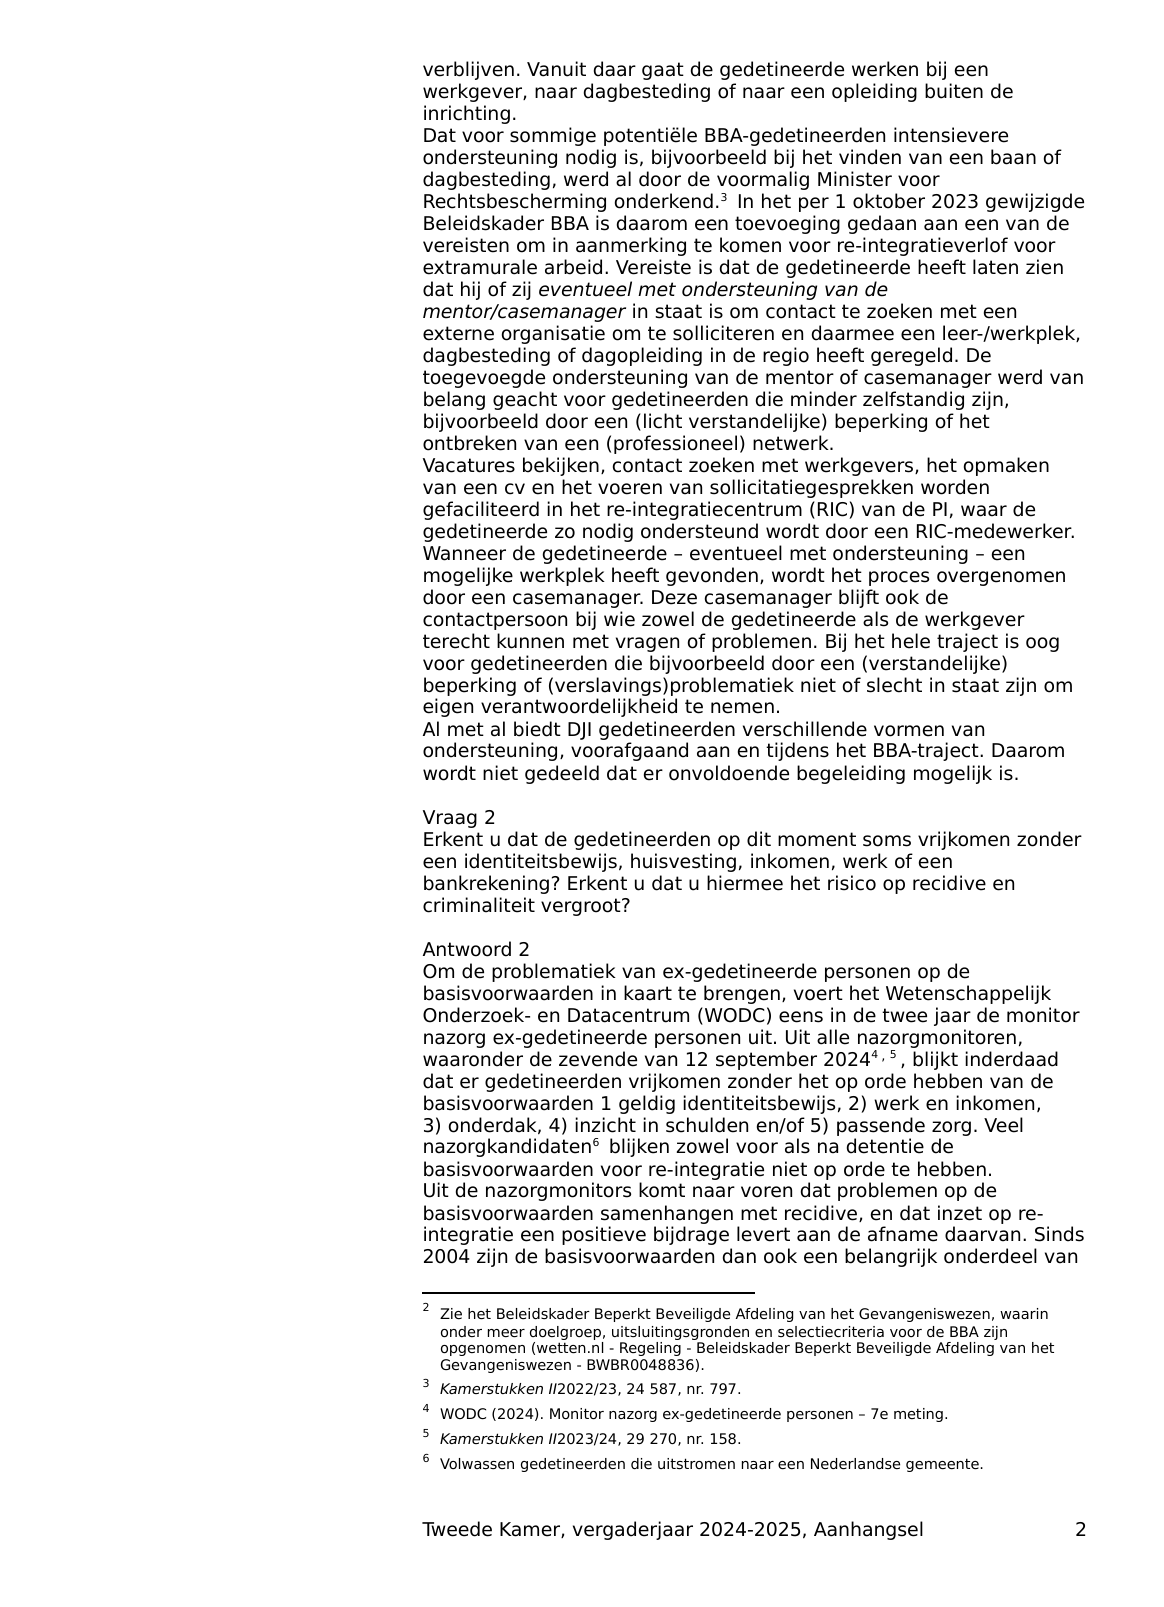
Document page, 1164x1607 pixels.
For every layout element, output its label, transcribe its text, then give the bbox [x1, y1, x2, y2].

text Om de problematiek van ex-gedetineerde personen op de basisvoorwaarden in kaart te brengen, voert het Wetenschappelijk Onderzoek- en Datacentrum (WODC) eens in de twee jaar de monitor nazorg ex-gedetineerde personen uit. Uit alle nazorgmonitoren, waaronder de zevende van 12 september 2024, , blijkt inderdaad dat er gedetineerden vrijkomen zonder het op orde hebben van de basisvoorwaarden 1 geldig identiteitsbewijs, 2) werk en inkomen, 3) onderdak, 4) inzicht in schulden en/of 5) passende zorg. Veel nazorgkandidaten blijken zowel voor als na detentie de basisvoorwaarden voor re-integratie niet op orde te hebben. [422, 961, 1087, 1180]
text Vraag 2 [422, 807, 1087, 828]
text Dat voor sommige potentiële BBA-gedetineerden intensievere ondersteuning nodig is, bijvoorbeeld bij het vinden van een baan of dagbesteding, werd al door de voormalig Minister voor Rechtsbescherming onderkend. In het per 1 oktober 2023 gewijzigde Beleidskader BBA is daarom een toevoeging gedaan aan een van de vereisten om in aanmerking te komen voor re-integratieverlof voor extramurale arbeid. Vereiste is dat de gedetineerde heeft laten zien dat hij of zij eventueel met ondersteuning van de mentor/casemanager in staat is om contact te zoeken met een externe organisatie om te solliciteren en daarmee een leer-/werkplek, dagbesteding of dagopleiding in de regio heeft geregeld. De toegevoegde ondersteuning van de mentor of casemanager werd van belang geacht voor gedetineerden die minder zelfstandig zijn, bijvoorbeeld door een (licht verstandelijke) beperking of het ontbreken van een (professioneel) netwerk. [422, 125, 1087, 455]
text Volwassen gedetineerden die uitstromen naar een Nederlandse gemeente. [422, 1452, 1087, 1474]
text Kamerstukken II2022/23, 24 587, nr. 797. [422, 1377, 1087, 1399]
text Erkent u dat de gedetineerden op dit moment soms vrijkomen zonder een identiteitsbewijs, huisvesting, inkomen, werk of een bankrekening? Erkent u dat u hiermee het risico op recidive en criminaliteit vergroot? [422, 828, 1087, 916]
text verblijven. Vanuit daar gaat de gedetineerde werken bij een werkgever, naar dagbesteding of naar een opleiding buiten de inrichting. [422, 59, 1087, 125]
text WODC (2024). Monitor nazorg ex-gedetineerde personen – 7e meting. [422, 1402, 1087, 1424]
text Uit de nazorgmonitors komt naar voren dat problemen op de basisvoorwaarden samenhangen met recidive, en dat inzet op re-integratie een positieve bijdrage levert aan de afname daarvan. Sinds 2004 zijn de basisvoorwaarden dan ook een belangrijk onderdeel van [422, 1180, 1087, 1268]
text Kamerstukken II2023/24, 29 270, nr. 158. [422, 1427, 1087, 1449]
text Al met al biedt DJI gedetineerden verschillende vormen van ondersteuning, voorafgaand aan en tijdens het BBA-traject. Daarom wordt niet gedeeld dat er onvoldoende begeleiding mogelijk is. [422, 718, 1087, 784]
text Vacatures bekijken, contact zoeken met werkgevers, het opmaken van een cv en het voeren van sollicitatiegesprekken worden gefaciliteerd in het re-integratiecentrum (RIC) van de PI, waar de gedetineerde zo nodig ondersteund wordt door een RIC-medewerker. Wanneer de gedetineerde – eventueel met ondersteuning – een mogelijke werkplek heeft gevonden, wordt het proces overgenomen door een casemanager. Deze casemanager blijft ook de contactpersoon bij wie zowel de gedetineerde als de werkgever terecht kunnen met vragen of problemen. Bij het hele traject is oog voor gedetineerden die bijvoorbeeld door een (verstandelijke) beperking of (verslavings)problematiek niet of slecht in staat zijn om eigen verantwoordelijkheid te nemen. [422, 455, 1087, 718]
text Antwoord 2 [422, 939, 1087, 961]
text Zie het Beleidskader Beperkt Beveiligde Afdeling van het Gevangeniswezen, waarin onder meer doelgroep, uitsluitingsgronden en selectiecriteria voor de BBA zijn opgenomen (wetten.nl - Regeling - Beleidskader Beperkt Beveiligde Afdeling van het Gevangeniswezen - BWBR0048836). [422, 1302, 1087, 1374]
